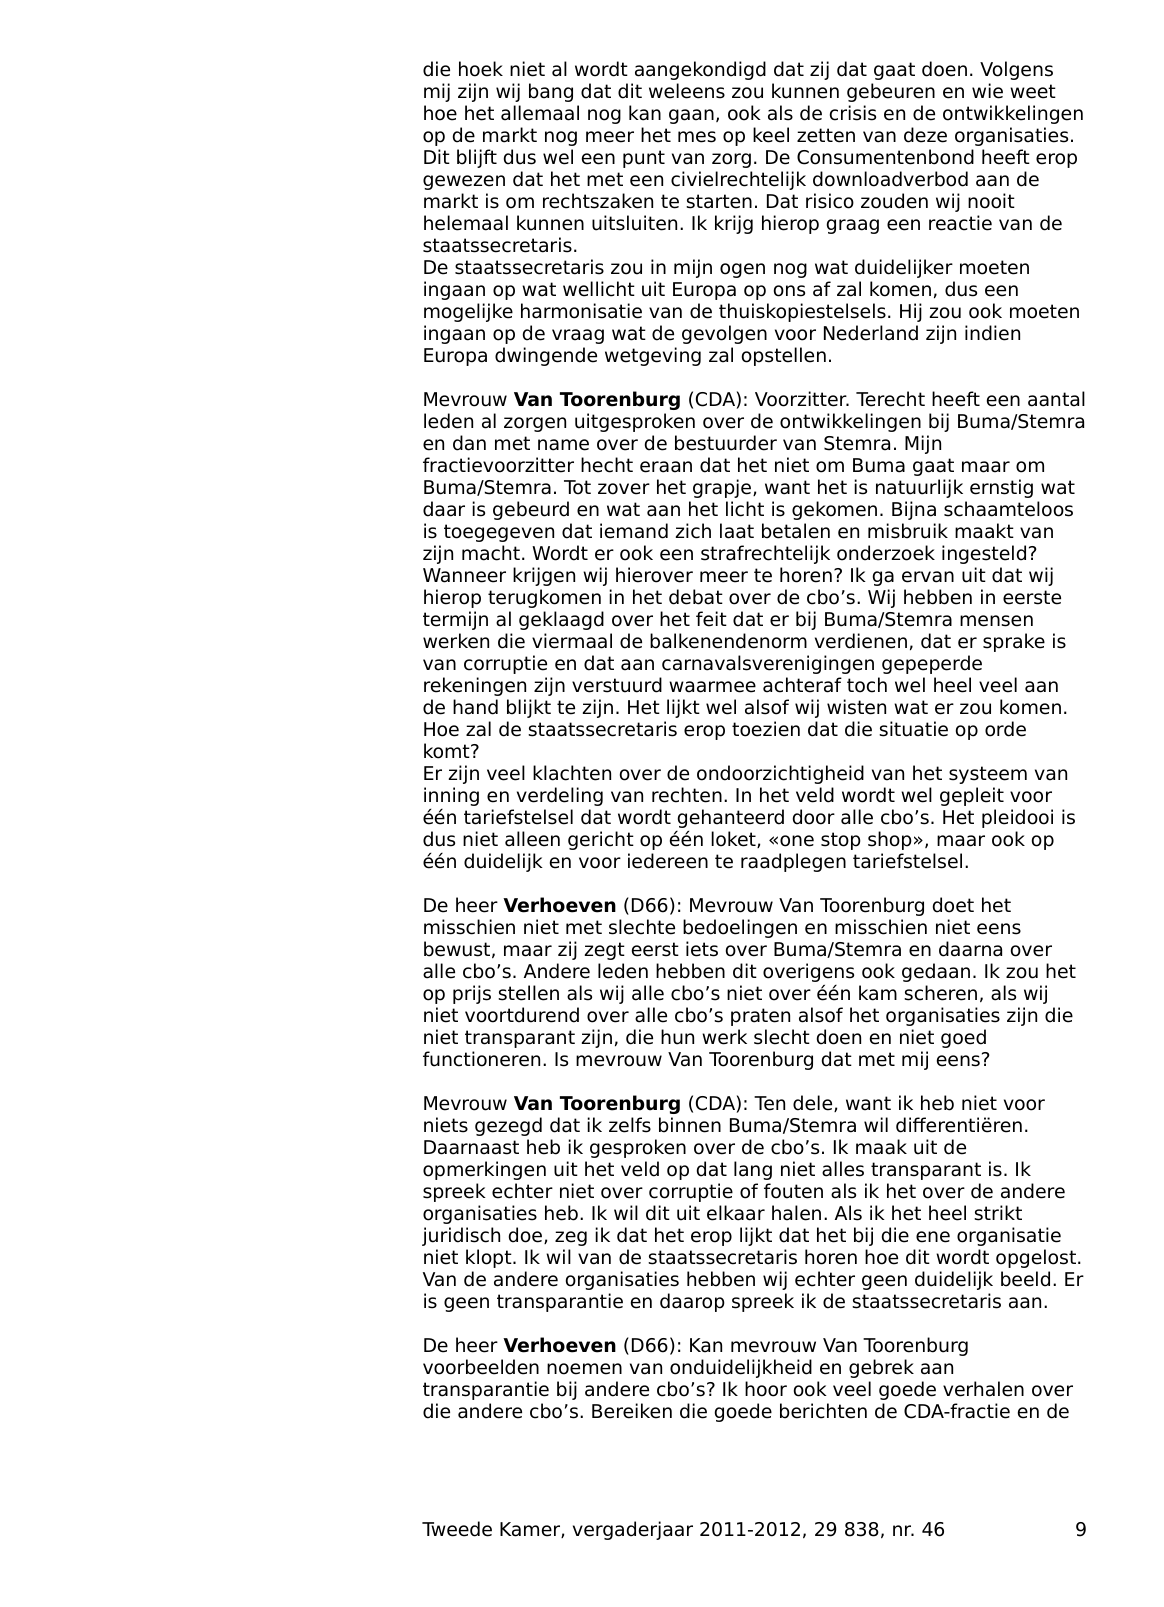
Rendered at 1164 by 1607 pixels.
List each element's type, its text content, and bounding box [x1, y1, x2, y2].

text Er zijn veel klachten over de ondoorzichtigheid van het systeem van inning en verdeling van rechten. In het veld wordt wel gepleit voor één tariefstelsel dat wordt gehanteerd door alle cbo’s. Het pleidooi is dus niet alleen gericht op één loket, «one stop shop», maar ook op één duidelijk en voor iedereen te raadplegen tariefstelsel. [422, 763, 1087, 872]
text De staatssecretaris zou in mijn ogen nog wat duidelijker moeten ingaan op wat wellicht uit Europa op ons af zal komen, dus een mogelijke harmonisatie van de thuiskopiestelsels. Hij zou ook moeten ingaan op de vraag wat de gevolgen voor Nederland zijn indien Europa dwingende wetgeving zal opstellen. [422, 257, 1087, 367]
text De heer Verhoeven (D66): Kan mevrouw Van Toorenburg voorbeelden noemen van onduidelijkheid en gebrek aan transparantie bij andere cbo’s? Ik hoor ook veel goede verhalen over die andere cbo’s. Bereiken die goede berichten de CDA-fractie en de [422, 1335, 1087, 1423]
text De heer Verhoeven (D66): Mevrouw Van Toorenburg doet het misschien niet met slechte bedoelingen en misschien niet eens bewust, maar zij zegt eerst iets over Buma/Stemra en daarna over alle cbo’s. Andere leden hebben dit overigens ook gedaan. Ik zou het op prijs stellen als wij alle cbo’s niet over één kam scheren, als wij niet voortdurend over alle cbo’s praten alsof het organisaties zijn die niet transparant zijn, die hun werk slecht doen en niet goed functioneren. Is mevrouw Van Toorenburg dat met mij eens? [422, 895, 1087, 1071]
text die hoek niet al wordt aangekondigd dat zij dat gaat doen. Volgens mij zijn wij bang dat dit weleens zou kunnen gebeuren en wie weet hoe het allemaal nog kan gaan, ook als de crisis en de ontwikkelingen op de markt nog meer het mes op keel zetten van deze organisaties. Dit blijft dus wel een punt van zorg. De Consumentenbond heeft erop gewezen dat het met een civielrechtelijk downloadverbod aan de markt is om rechtszaken te starten. Dat risico zouden wij nooit helemaal kunnen uitsluiten. Ik krijg hierop graag een reactie van de staatssecretaris. [422, 59, 1087, 257]
text Mevrouw Van Toorenburg (CDA): Voorzitter. Terecht heeft een aantal leden al zorgen uitgesproken over de ontwikkelingen bij Buma/Stemra en dan met name over de bestuurder van Stemra. Mijn fractievoorzitter hecht eraan dat het niet om Buma gaat maar om Buma/Stemra. Tot zover het grapje, want het is natuurlijk ernstig wat daar is gebeurd en wat aan het licht is gekomen. Bijna schaamteloos is toegegeven dat iemand zich laat betalen en misbruik maakt van zijn macht. Wordt er ook een strafrechtelijk onderzoek ingesteld? Wanneer krijgen wij hierover meer te horen? Ik ga ervan uit dat wij hierop terugkomen in het debat over de cbo’s. Wij hebben in eerste termijn al geklaagd over het feit dat er bij Buma/Stemra mensen werken die viermaal de balkenendenorm verdienen, dat er sprake is van corruptie en dat aan carnavalsverenigingen gepeperde rekeningen zijn verstuurd waarmee achteraf toch wel heel veel aan de hand blijkt te zijn. Het lijkt wel alsof wij wisten wat er zou komen. Hoe zal de staatssecretaris erop toezien dat die situatie op orde komt? [422, 389, 1087, 763]
text Mevrouw Van Toorenburg (CDA): Ten dele, want ik heb niet voor niets gezegd dat ik zelfs binnen Buma/Stemra wil differentiëren. Daarnaast heb ik gesproken over de cbo’s. Ik maak uit de opmerkingen uit het veld op dat lang niet alles transparant is. Ik spreek echter niet over corruptie of fouten als ik het over de andere organisaties heb. Ik wil dit uit elkaar halen. Als ik het heel strikt juridisch doe, zeg ik dat het erop lijkt dat het bij die ene organisatie niet klopt. Ik wil van de staatssecretaris horen hoe dit wordt opgelost. Van de andere organisaties hebben wij echter geen duidelijk beeld. Er is geen transparantie en daarop spreek ik de staatssecretaris aan. [422, 1093, 1087, 1312]
